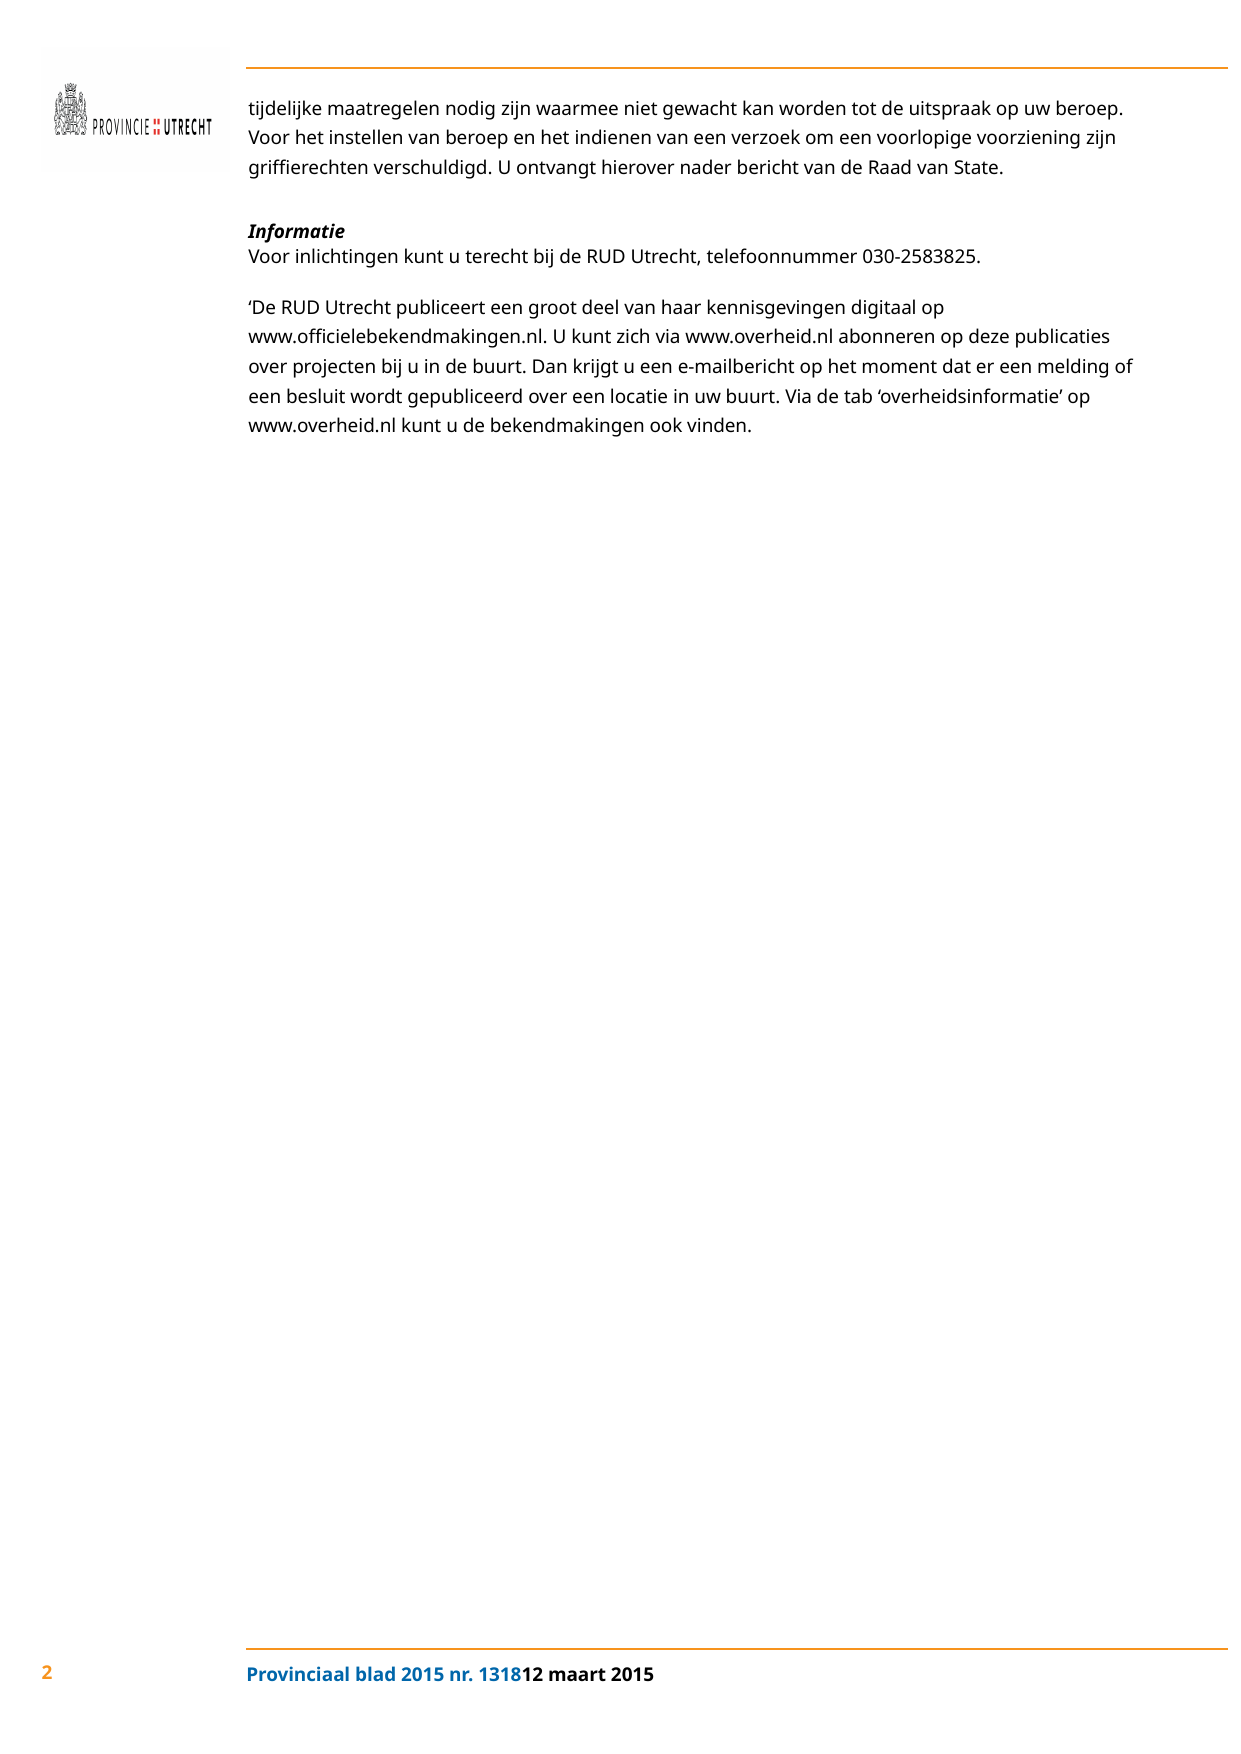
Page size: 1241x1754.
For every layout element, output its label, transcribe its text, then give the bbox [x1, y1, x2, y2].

text ‘De RUD Utrecht publiceert een groot deel van haar kennisgevingen digitaal op www.officielebekendmakingen.nl. U kunt zich via www.overheid.nl abonneren op deze publicaties over projecten bij u in de buurt. Dan krijgt u een e-mailbericht op het moment dat er een melding of een besluit wordt gepubliceerd over een locatie in uw buurt. Via de tab ‘overheidsinformatie’ op www.overheid.nl kunt u de bekendmakingen ook vinden. [248, 294, 1152, 438]
text Informatie [248, 218, 1152, 244]
text tijdelijke maatregelen nodig zijn waarmee niet gewacht kan worden tot de uitspraak op uw beroep. Voor het instellen van beroep en het indienen van een verzoek om een voorlopige voorziening zijn griffierechten verschuldigd. U ontvangt hierover nader bericht van de Raad van State. [248, 95, 1152, 180]
text Voor inlichtingen kunt u terecht bij de RUD Utrecht, telefoonnummer 030-2583825. [248, 244, 1152, 269]
picture [41, 47, 231, 172]
